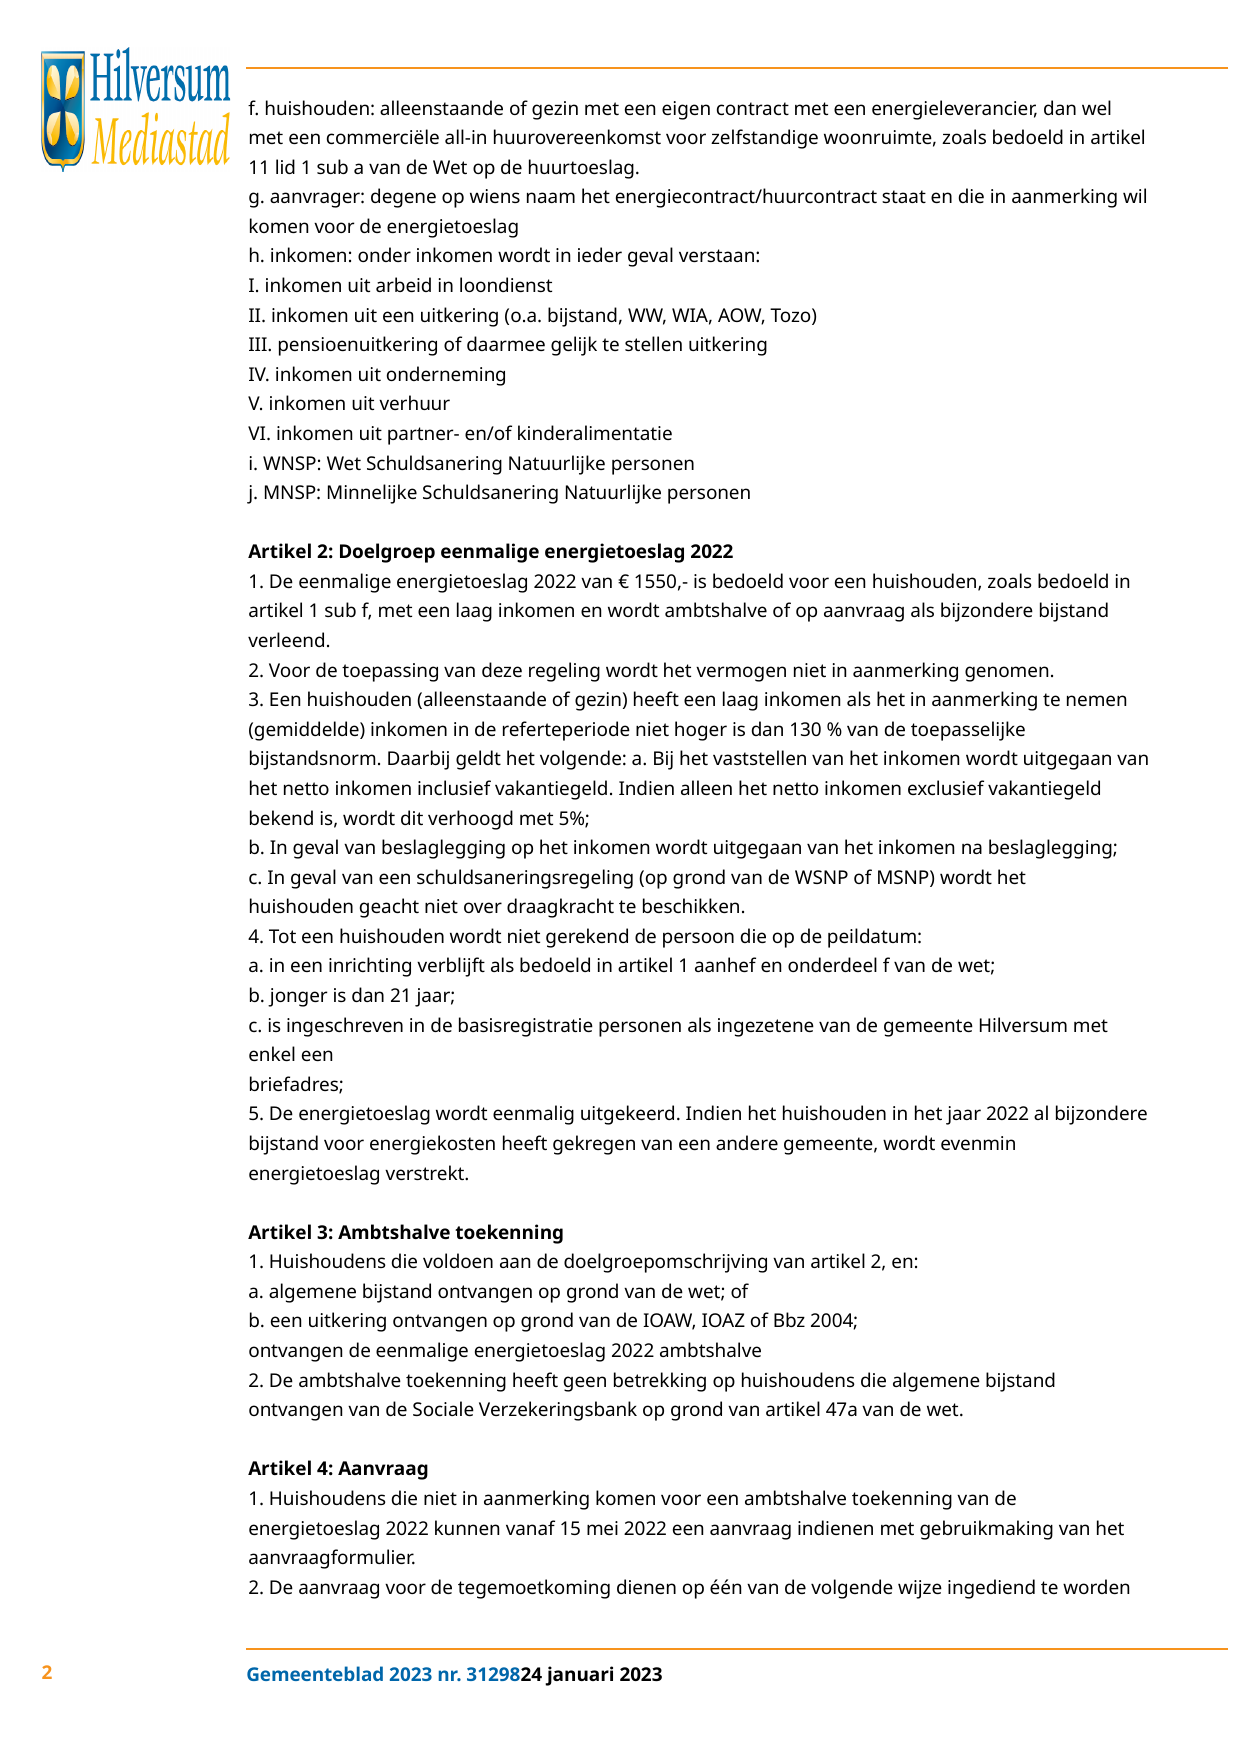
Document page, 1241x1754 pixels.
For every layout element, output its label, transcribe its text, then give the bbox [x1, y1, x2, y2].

text a. in een inrichting verblijft als bedoeld in artikel 1 aanhef en onderdeel f van de wet; [248, 953, 1152, 978]
text i. WNSP: Wet Schuldsanering Natuurlijke personen [248, 450, 1152, 476]
text 2. De aanvraag voor de tegemoetkoming dienen op één van de volgende wijze ingediend te worden [248, 1574, 1152, 1600]
text III. pensioenuitkering of daarmee gelijk te stellen uitkering [248, 331, 1152, 357]
text IV. inkomen uit onderneming [248, 361, 1152, 387]
text 1. Huishoudens die niet in aanmerking komen voor een ambtshalve toekenning van de energietoeslag 2022 kunnen vanaf 15 mei 2022 een aanvraag indienen met gebruikmaking van het aanvraagformulier. [248, 1485, 1152, 1570]
text 1. Huishoudens die voldoen aan de doelgroepomschrijving van artikel 2, en: [248, 1248, 1152, 1274]
text a. algemene bijstand ontvangen op grond van de wet; of [248, 1278, 1152, 1304]
text Artikel 4: Aanvraag [248, 1456, 1152, 1481]
text 1. De eenmalige energietoeslag 2022 van € 1550,- is bedoeld voor een huishouden, zoals bedoeld in artikel 1 sub f, met een laag inkomen en wordt ambtshalve of op aanvraag als bijzondere bijstand verleend. [248, 568, 1152, 653]
text I. inkomen uit arbeid in loondienst [248, 272, 1152, 298]
text b. een uitkering ontvangen op grond van de IOAW, IOAZ of Bbz 2004; [248, 1308, 1152, 1333]
text huishouden geacht niet over draagkracht te beschikken. [248, 893, 1152, 919]
text 3. Een huishouden (alleenstaande of gezin) heeft een laag inkomen als het in aanmerking te nemen (gemiddelde) inkomen in de referteperiode niet hoger is dan 130 % van de toepasselijke bijstandsnorm. Daarbij geldt het volgende: a. Bij het vaststellen van het inkomen wordt uitgegaan van het netto inkomen inclusief vakantiegeld. Indien alleen het netto inkomen exclusief vakantiegeld bekend is, wordt dit verhoogd met 5%; [248, 686, 1152, 831]
text ontvangen de eenmalige energietoeslag 2022 ambtshalve [248, 1337, 1152, 1363]
text f. huishouden: alleenstaande of gezin met een eigen contract met een energieleverancier, dan wel met een commerciële all-in huurovereenkomst voor zelfstandige woonruimte, zoals bedoeld in artikel 11 lid 1 sub a van de Wet op de huurtoeslag. [248, 95, 1152, 180]
picture [41, 47, 231, 172]
text Artikel 3: Ambtshalve toekenning [248, 1219, 1152, 1245]
text 4. Tot een huishouden wordt niet gerekend de persoon die op de peildatum: [248, 923, 1152, 949]
text c. is ingeschreven in de basisregistratie personen als ingezetene van de gemeente Hilversum met enkel een [248, 1012, 1152, 1067]
text VI. inkomen uit partner- en/of kinderalimentatie [248, 420, 1152, 446]
text b. In geval van beslaglegging op het inkomen wordt uitgegaan van het inkomen na beslaglegging; [248, 834, 1152, 860]
text V. inkomen uit verhuur [248, 391, 1152, 416]
text h. inkomen: onder inkomen wordt in ieder geval verstaan: [248, 243, 1152, 268]
text 2. Voor de toepassing van deze regeling wordt het vermogen niet in aanmerking genomen. [248, 657, 1152, 683]
text briefadres; [248, 1071, 1152, 1097]
text j. MNSP: Minnelijke Schuldsanering Natuurlijke personen [248, 479, 1152, 505]
text g. aanvrager: degene op wiens naam het energiecontract/huurcontract staat en die in aanmerking wil komen voor de energietoeslag [248, 183, 1152, 239]
text II. inkomen uit een uitkering (o.a. bijstand, WW, WIA, AOW, Tozo) [248, 302, 1152, 328]
text b. jonger is dan 21 jaar; [248, 982, 1152, 1008]
text c. In geval van een schuldsaneringsregeling (op grond van de WSNP of MSNP) wordt het [248, 864, 1152, 890]
text 2. De ambtshalve toekenning heeft geen betrekking op huishoudens die algemene bijstand ontvangen van de Sociale Verzekeringsbank op grond van artikel 47a van de wet. [248, 1367, 1152, 1422]
text Artikel 2: Doelgroep eenmalige energietoeslag 2022 [248, 538, 1152, 564]
text 5. De energietoeslag wordt eenmalig uitgekeerd. Indien het huishouden in het jaar 2022 al bijzondere bijstand voor energiekosten heeft gekregen van een andere gemeente, wordt evenmin energietoeslag verstrekt. [248, 1101, 1152, 1186]
